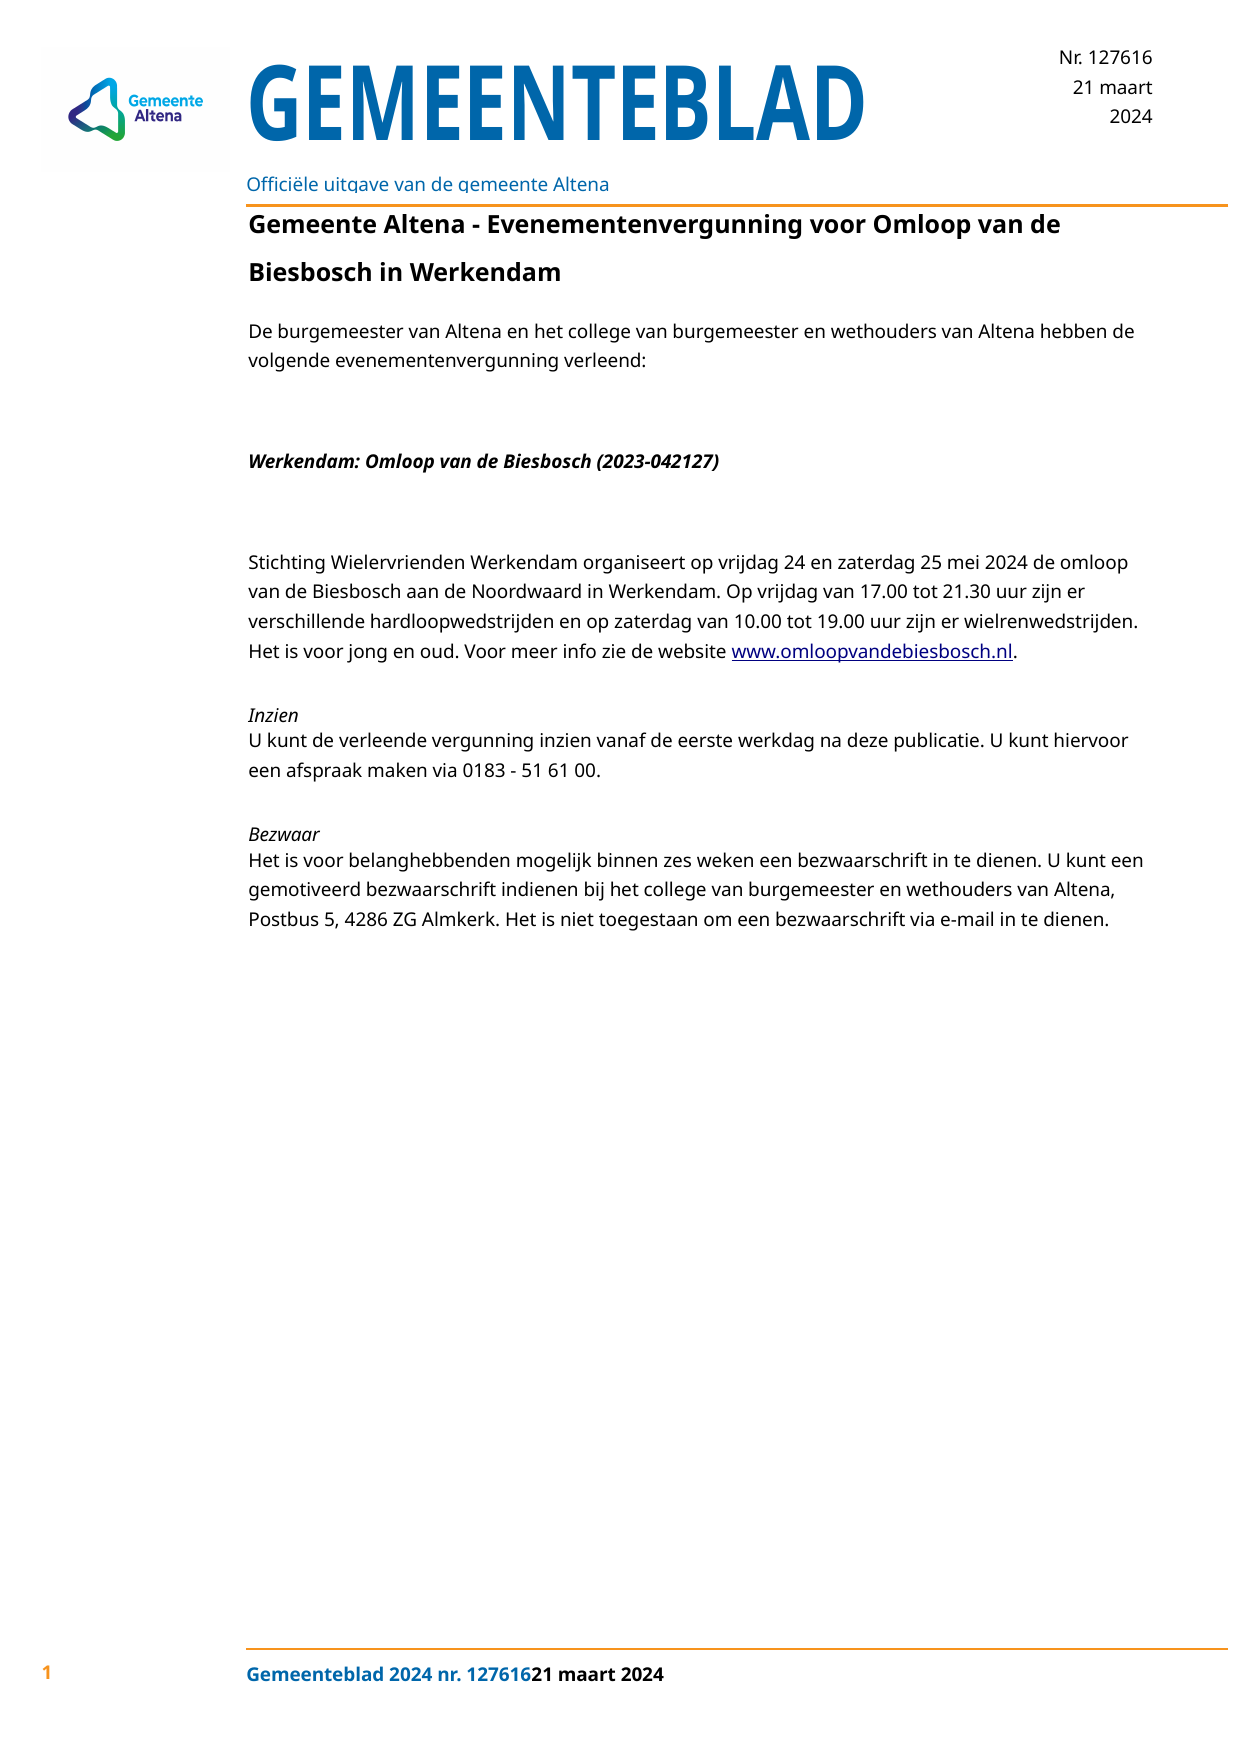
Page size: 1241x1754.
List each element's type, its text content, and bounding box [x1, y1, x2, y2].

text Bezwaar [248, 821, 1152, 847]
text Werkendam: Omloop van de Biesbosch (2023-042127) [248, 448, 1152, 474]
text Stichting Wielervrienden Werkendam organiseert op vrijdag 24 en zaterdag 25 mei 2024 de omloop van de Biesbosch aan de Noordwaard in Werkendam. Op vrijdag van 17.00 tot 21.30 uur zijn er verschillende hardloopwedstrijden en op zaterdag van 10.00 tot 19.00 uur zijn er wielrenwedstrijden. Het is voor jong en oud. Voor meer info zie de website www.omloopvandebiesbosch.nl. [248, 549, 1152, 664]
text Inzien [248, 702, 1152, 728]
text Het is voor belanghebbenden mogelijk binnen zes weken een bezwaarschrift in te dienen. U kunt een gemotiveerd bezwaarschrift indienen bij het college van burgemeester en wethouders van Altena, Postbus 5, 4286 ZG Almkerk. Het is niet toegestaan om een bezwaarschrift via e-mail in te dienen. [248, 847, 1152, 932]
text Gemeente Altena - Evenementenvergunning voor Omloop van de Biesbosch in Werkendam [248, 207, 1152, 288]
text De burgemeester van Altena en het college van burgemeester en wethouders van Altena hebben de volgende evenementenvergunning verleend: [248, 318, 1152, 373]
picture [41, 47, 231, 172]
text U kunt de verleende vergunning inzien vanaf de eerste werkdag na deze publicatie. U kunt hiervoor een afspraak maken via 0183 - 51 61 00. [248, 728, 1152, 783]
